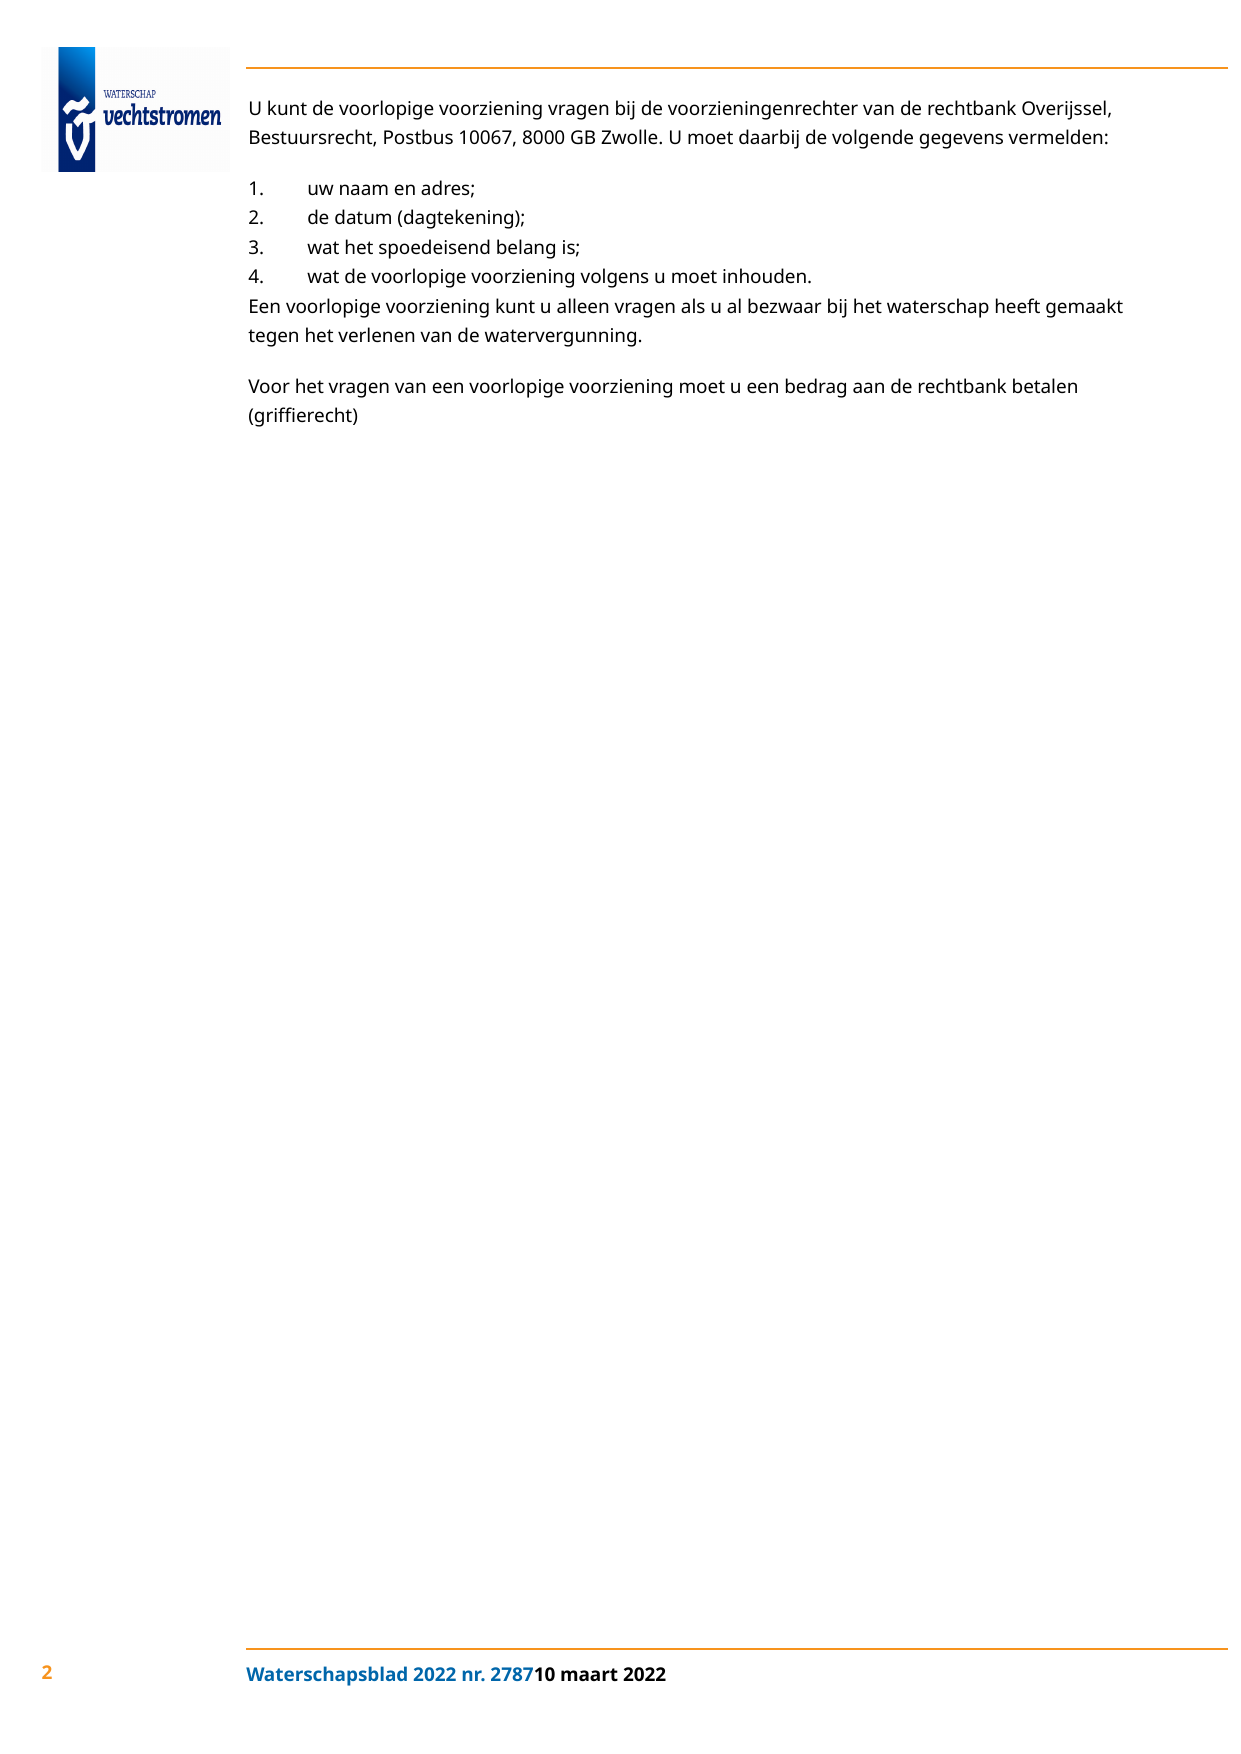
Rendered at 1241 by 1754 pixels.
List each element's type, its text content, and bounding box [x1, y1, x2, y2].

text U kunt de voorlopige voorziening vragen bij de voorzieningenrechter van de rechtbank Overijssel, Bestuursrecht, Postbus 10067, 8000 GB Zwolle. U moet daarbij de volgende gegevens vermelden: [248, 95, 1152, 150]
list wat de voorlopige voorziening volgens u moet inhouden. [248, 263, 1152, 289]
list de datum (dagtekening); [248, 204, 1152, 230]
text Voor het vragen van een voorlopige voorziening moet u een bedrag aan de rechtbank betalen (griffierecht) [248, 373, 1152, 428]
list wat het spoedeisend belang is; [248, 234, 1152, 260]
picture [41, 47, 231, 172]
list uw naam en adres; [248, 175, 1152, 201]
text Een voorlopige voorziening kunt u alleen vragen als u al bezwaar bij het waterschap heeft gemaakt tegen het verlenen van de watervergunning. [248, 293, 1152, 348]
